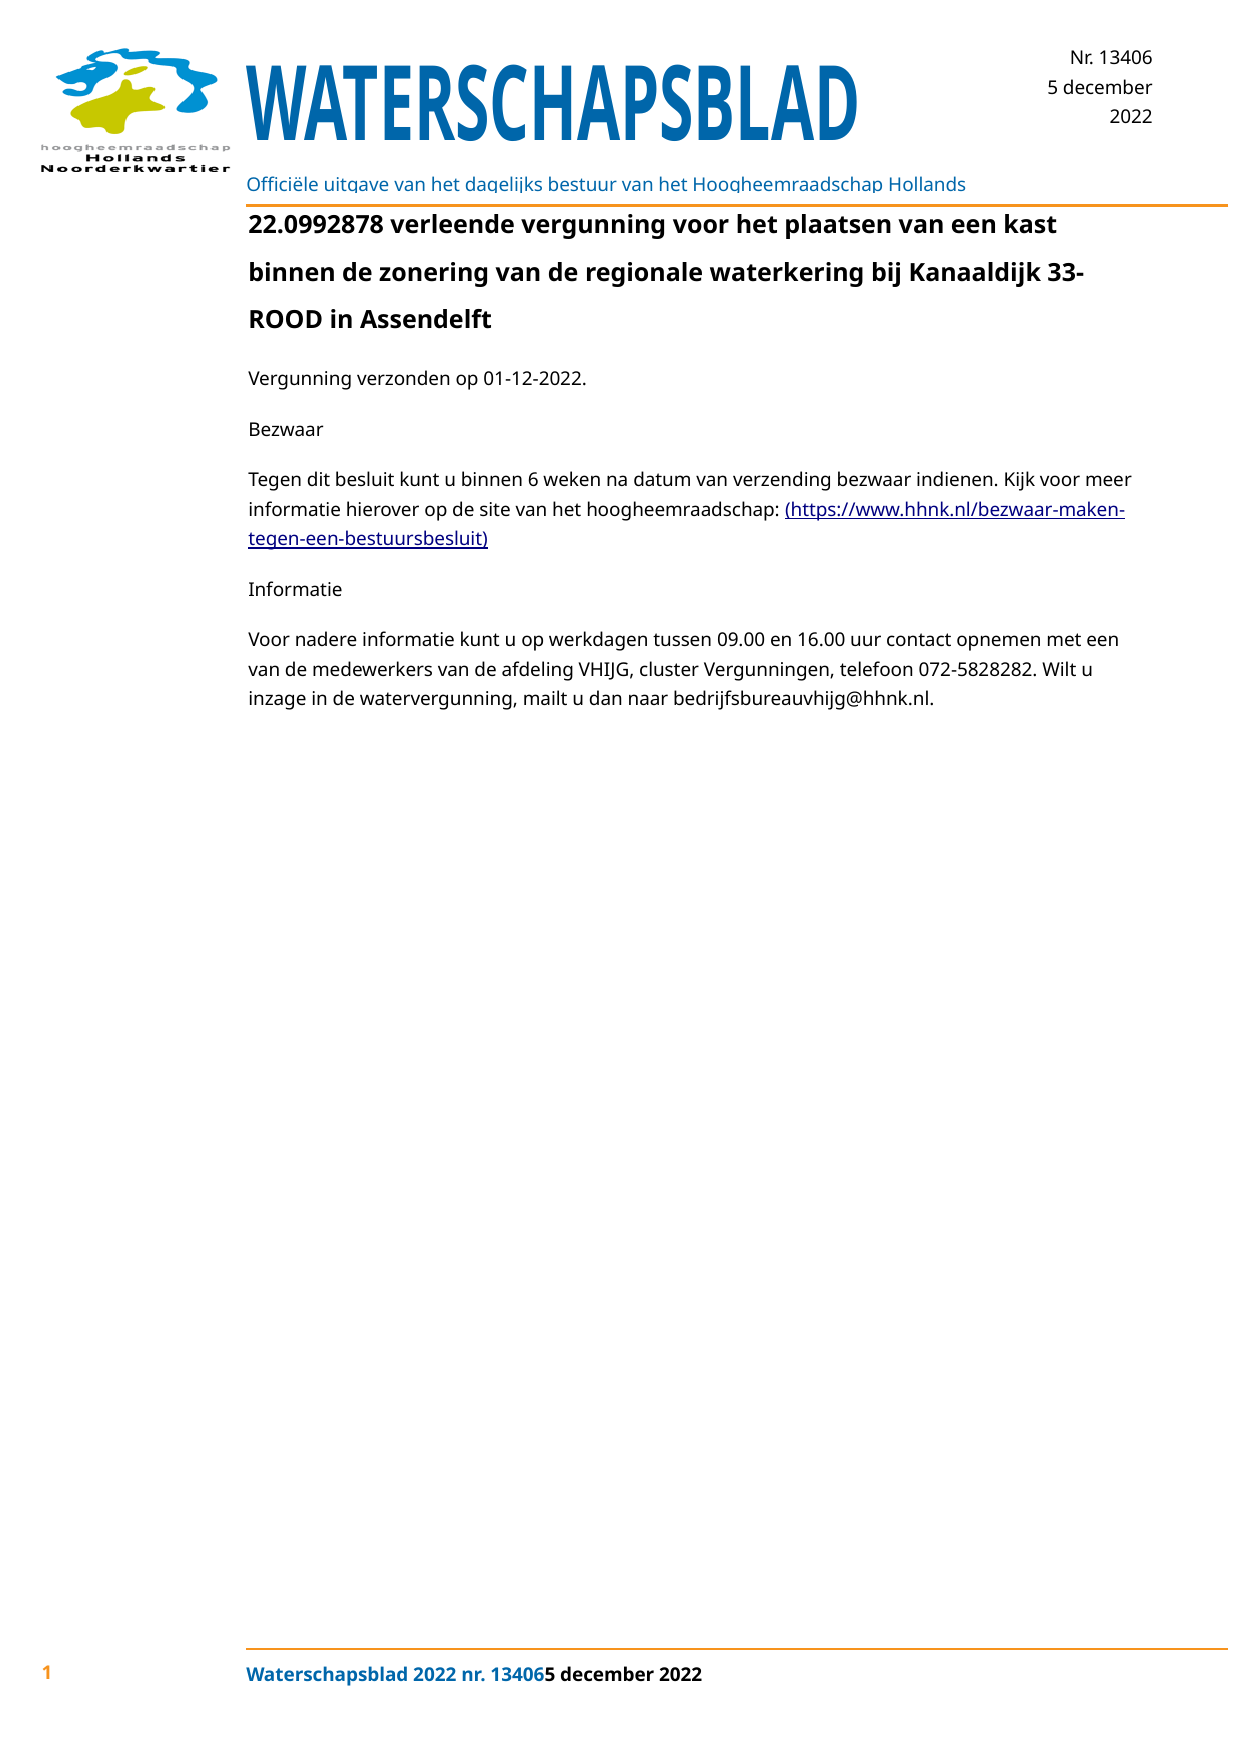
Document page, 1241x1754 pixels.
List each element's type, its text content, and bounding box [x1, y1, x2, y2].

text 22.0992878 verleende vergunning voor het plaatsen van een kast binnen de zonering van de regionale waterkering bij Kanaaldijk 33-ROOD in Assendelft [248, 207, 1152, 336]
text Bezwaar [248, 416, 1152, 442]
text Tegen dit besluit kunt u binnen 6 weken na datum van verzending bezwaar indienen. Kijk voor meer informatie hierover op de site van het hoogheemraadschap: (https://www.hhnk.nl/bezwaar-maken-tegen-een-bestuursbesluit) [248, 466, 1152, 551]
text Vergunning verzonden op 01-12-2022. [248, 366, 1152, 391]
text Informatie [248, 576, 1152, 602]
picture [41, 47, 231, 172]
text Voor nadere informatie kunt u op werkdagen tussen 09.00 en 16.00 uur contact opnemen met een van de medewerkers van de afdeling VHIJG, cluster Vergunningen, telefoon 072-5828282. Wilt u inzage in de watervergunning, mailt u dan naar bedrijfsbureauvhijg@hhnk.nl. [248, 626, 1152, 711]
